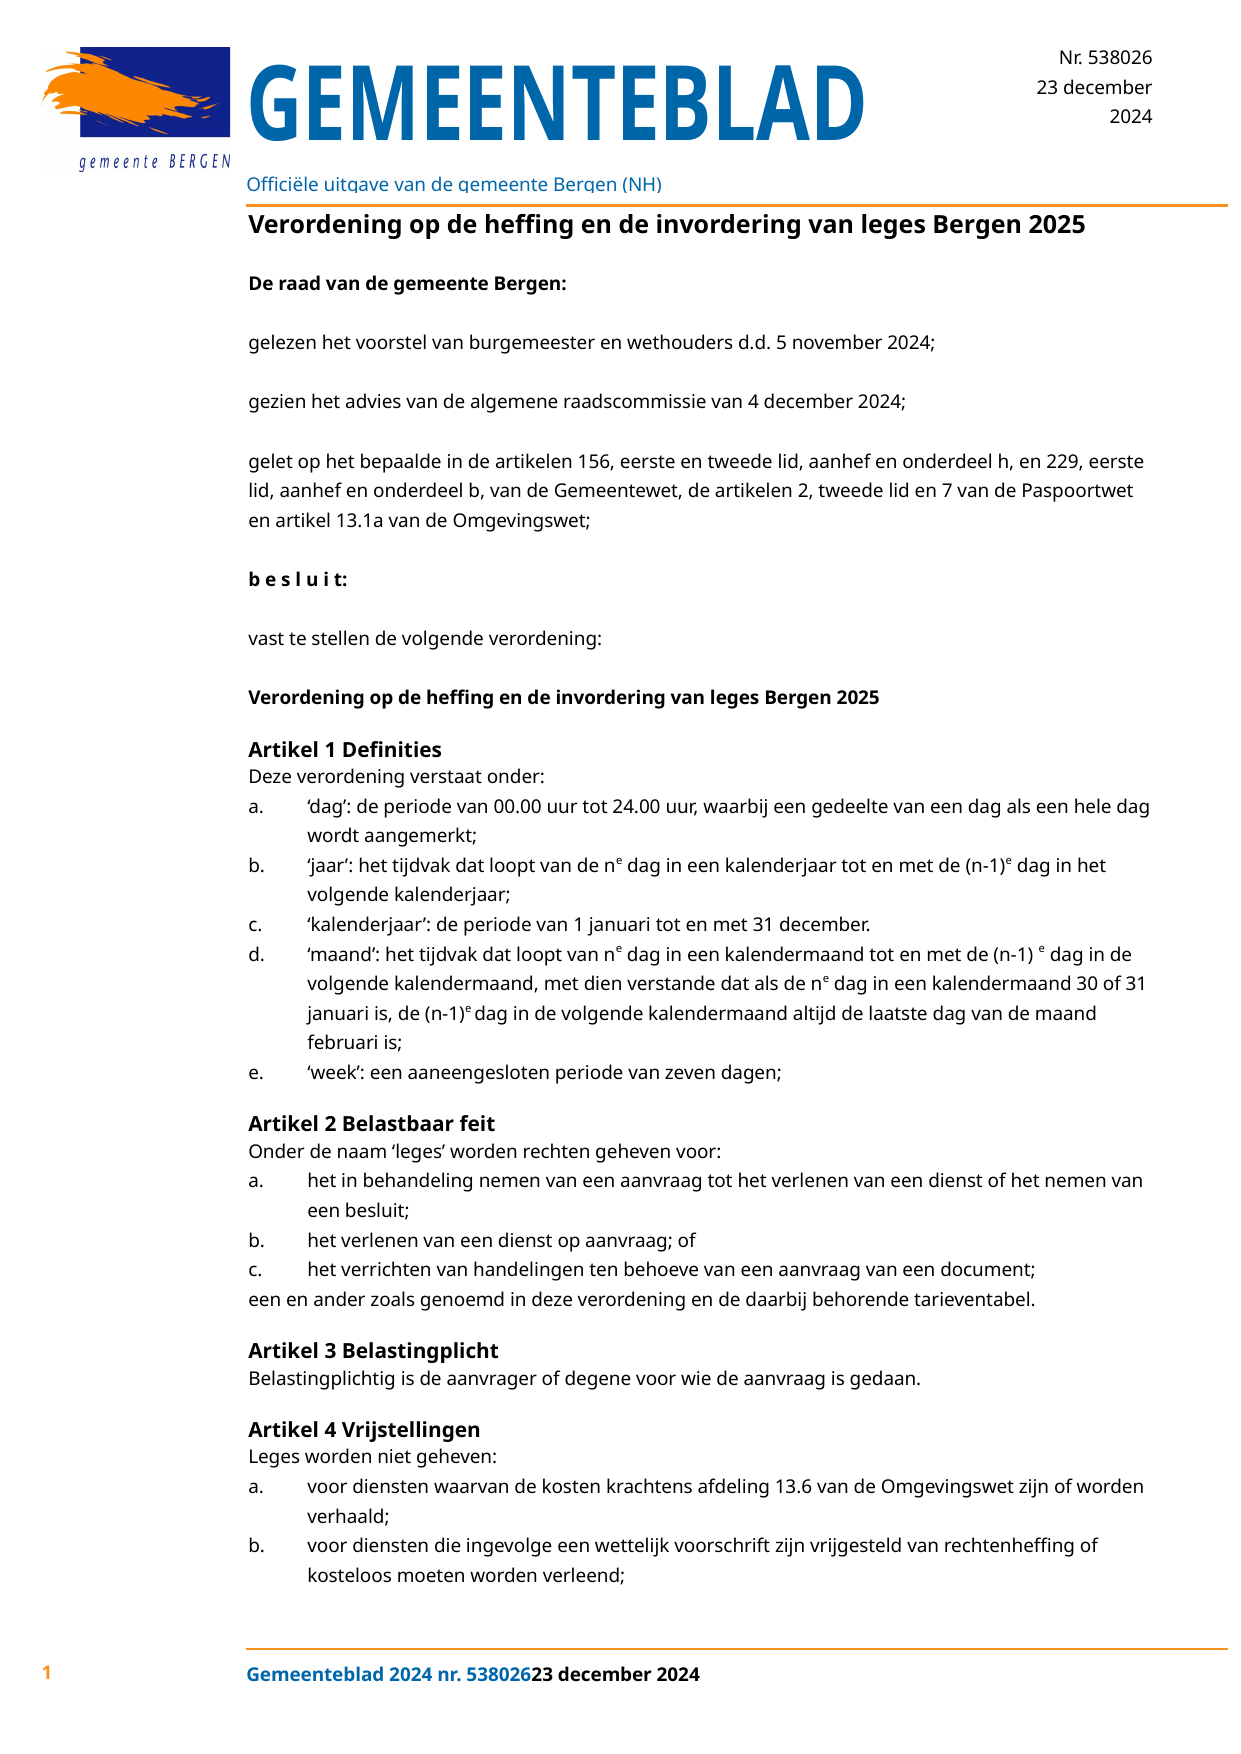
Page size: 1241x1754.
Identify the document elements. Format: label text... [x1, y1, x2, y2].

list het in behandeling nemen van een aanvraag tot het verlenen van een dienst of het nemen van een besluit; [248, 1168, 1152, 1223]
text Onder de naam ‘leges’ worden rechten geheven voor: [248, 1138, 1152, 1164]
list ‘jaar’: het tijdvak dat loopt van de ne dag in een kalenderjaar tot en met de (n-1)e dag in het volgende kalenderjaar; [248, 852, 1152, 907]
list het verlenen van een dienst op aanvraag; of [248, 1227, 1152, 1252]
text Artikel 3 Belastingplicht [248, 1336, 1152, 1365]
list voor diensten waarvan de kosten krachtens afdeling 13.6 van de Omgevingswet zijn of worden verhaald; [248, 1473, 1152, 1528]
list voor diensten die ingevolge een wettelijk voorschrift zijn vrijgesteld van rechtenheffing of kosteloos moeten worden verleend; [248, 1532, 1152, 1588]
text De raad van de gemeente Bergen: [248, 270, 1152, 296]
list ‘week’: een aaneengesloten periode van zeven dagen; [248, 1059, 1152, 1085]
text gelezen het voorstel van burgemeester en wethouders d.d. 5 november 2024; [248, 329, 1152, 355]
list ‘maand’: het tijdvak dat loopt van ne dag in een kalendermaand tot en met de (n-1) e dag in de volgende kalendermaand, met dien verstande dat als de ne dag in een kalendermaand 30 of 31 januari is, de (n-1)e dag in de volgende kalendermaand altijd de laatste dag van de maand februari is; [248, 941, 1152, 1055]
text Artikel 2 Belastbaar feit [248, 1109, 1152, 1138]
text b e s l u i t: [248, 566, 1152, 592]
text Artikel 4 Vrijstellingen [248, 1415, 1152, 1444]
text Belastingplichtig is de aanvrager of degene voor wie de aanvraag is gedaan. [248, 1365, 1152, 1391]
list ‘kalenderjaar’: de periode van 1 januari tot en met 31 december. [248, 911, 1152, 937]
text Deze verordening verstaat onder: [248, 763, 1152, 789]
text gezien het advies van de algemene raadscommissie van 4 december 2024; [248, 389, 1152, 414]
text Artikel 1 Definities [248, 735, 1152, 763]
text Leges worden niet geheven: [248, 1444, 1152, 1469]
text Verordening op de heffing en de invordering van leges Bergen 2025 [248, 207, 1152, 241]
list ‘dag’: de periode van 00.00 uur tot 24.00 uur, waarbij een gedeelte van een dag als een hele dag wordt aangemerkt; [248, 793, 1152, 848]
picture [41, 47, 231, 172]
text Verordening op de heffing en de invordering van leges Bergen 2025 [248, 684, 1152, 710]
text vast te stellen de volgende verordening: [248, 625, 1152, 651]
list het verrichten van handelingen ten behoeve van een aanvraag van een document; [248, 1256, 1152, 1282]
text een en ander zoals genoemd in deze verordening en de daarbij behorende tarieventabel. [248, 1286, 1152, 1312]
text gelet op het bepaalde in de artikelen 156, eerste en tweede lid, aanhef en onderdeel h, en 229, eerste lid, aanhef en onderdeel b, van de Gemeentewet, de artikelen 2, tweede lid en 7 van de Paspoortwet en artikel 13.1a van de Omgevingswet; [248, 448, 1152, 533]
